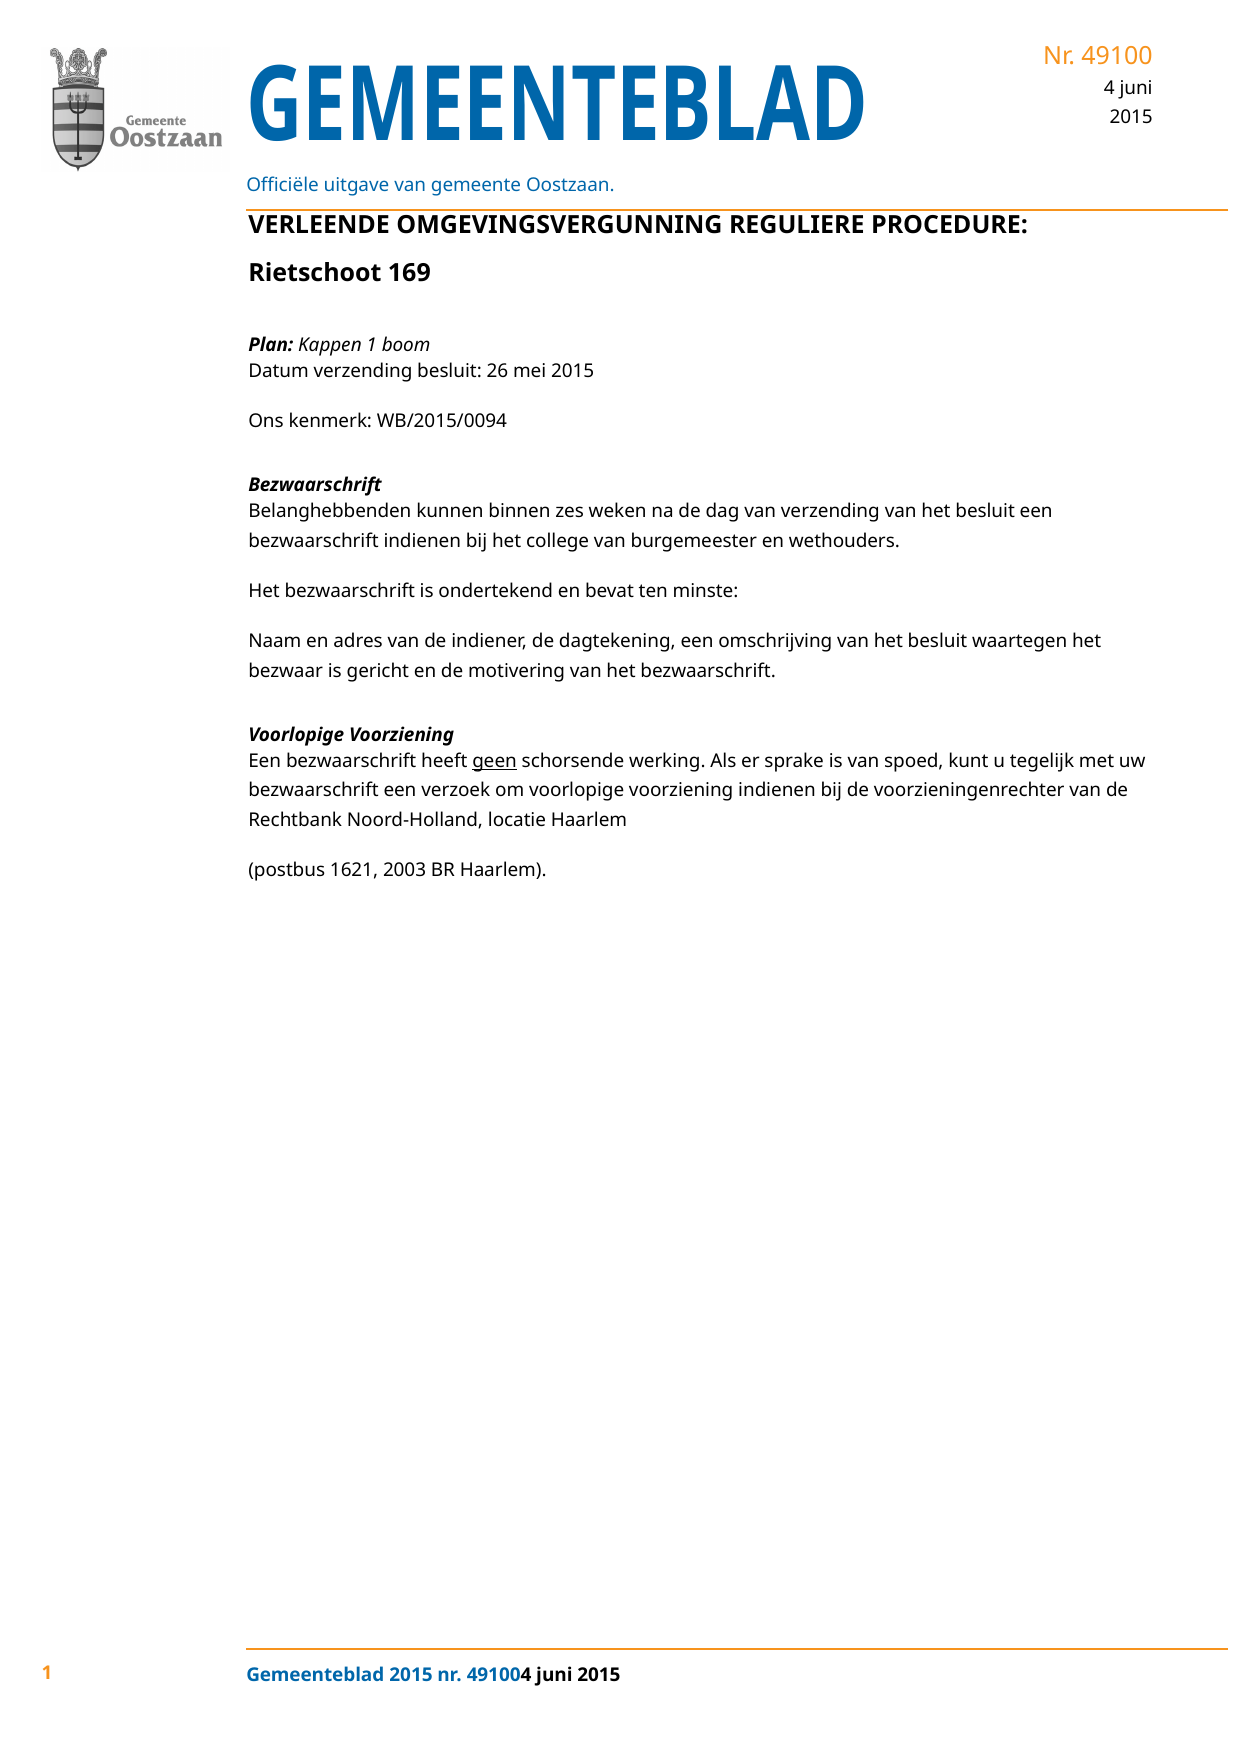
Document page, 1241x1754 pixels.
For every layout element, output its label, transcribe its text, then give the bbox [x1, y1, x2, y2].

text Ons kenmerk: WB/2015/0094 [248, 408, 1152, 433]
text (postbus 1621, 2003 BR Haarlem). [248, 857, 1152, 882]
text Belanghebbenden kunnen binnen zes weken na de dag van verzending van het besluit een bezwaarschrift indienen bij het college van burgemeester en wethouders. [248, 497, 1152, 553]
text Bezwaarschrift [248, 472, 1152, 497]
text Het bezwaarschrift is ondertekend en bevat ten minste: [248, 577, 1152, 603]
text Naam en adres van de indiener, de dagtekening, een omschrijving van het besluit waartegen het bezwaar is gericht en de motivering van het bezwaarschrift. [248, 628, 1152, 683]
text Plan: Kappen 1 boom [248, 331, 1152, 357]
text VERLEENDE OMGEVINGSVERGUNNING REGULIERE PROCEDURE: Rietschoot 169 [248, 211, 1152, 288]
text Voorlopige Voorziening [248, 721, 1152, 747]
picture [41, 47, 231, 172]
text Een bezwaarschrift heeft geen schorsende werking. Als er sprake is van spoed, kunt u tegelijk met uw bezwaarschrift een verzoek om voorlopige voorziening indienen bij de voorzieningenrechter van de Rechtbank Noord-Holland, locatie Haarlem [248, 747, 1152, 832]
text Datum verzending besluit: 26 mei 2015 [248, 357, 1152, 383]
